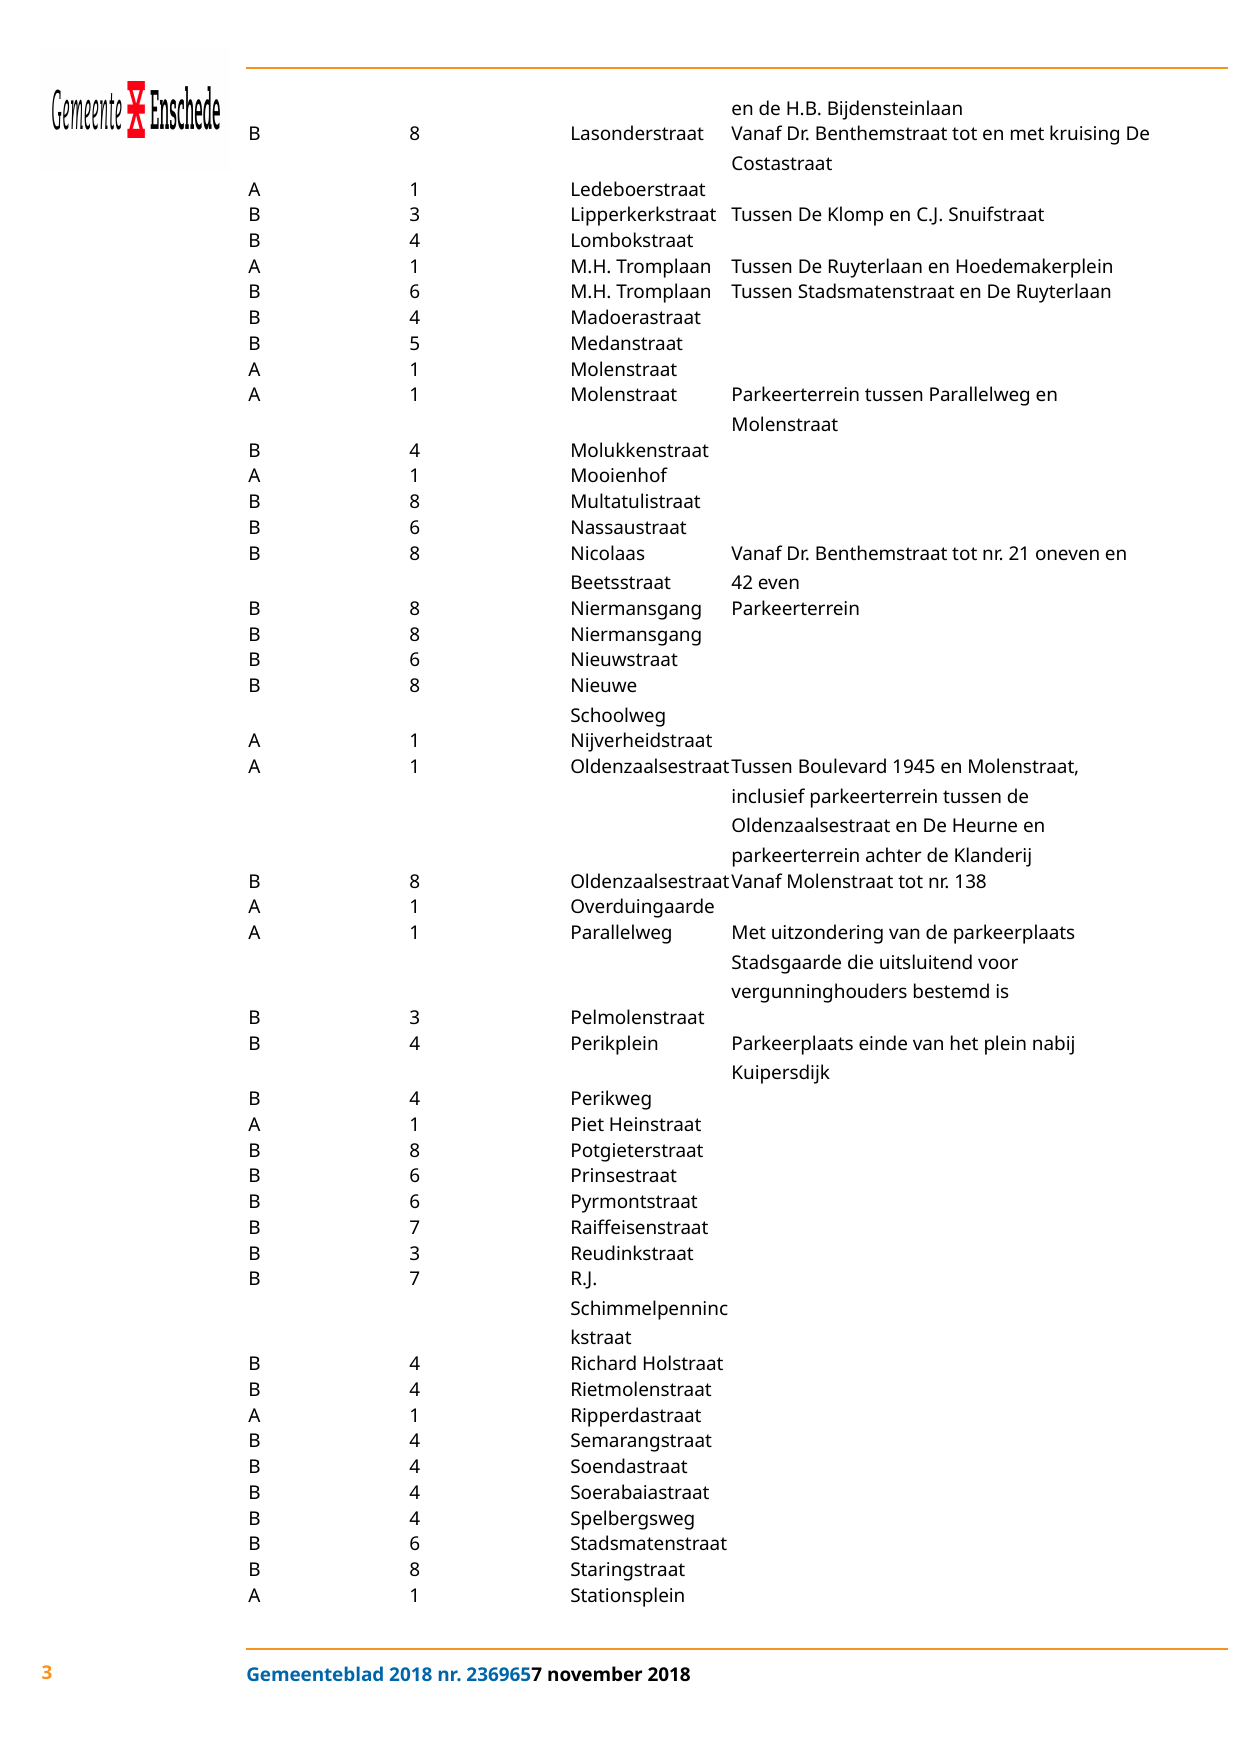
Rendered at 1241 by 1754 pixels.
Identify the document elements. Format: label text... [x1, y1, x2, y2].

table_cell 8 [409, 868, 570, 894]
table_cell [731, 673, 1152, 728]
table_cell [731, 1350, 1152, 1376]
table_cell [731, 1188, 1152, 1214]
table_cell 1 [409, 253, 570, 279]
table_cell 4 [409, 1376, 570, 1402]
table_cell Potgieterstraat [570, 1137, 731, 1162]
table_cell Vanaf Molenstraat tot nr. 138 [731, 868, 1152, 894]
table_cell Stationsplein [570, 1582, 731, 1608]
table_cell Ripperdastraat [570, 1402, 731, 1427]
table_cell Stadsmatenstraat [570, 1530, 731, 1556]
table_cell 4 [409, 1085, 570, 1111]
table_cell Soerabaiastraat [570, 1479, 731, 1505]
table_cell 3 [409, 1240, 570, 1265]
table_cell [731, 1111, 1152, 1137]
table_cell [731, 1137, 1152, 1162]
table_cell Molukkenstraat [570, 437, 731, 463]
table_cell [731, 514, 1152, 540]
table_cell B [248, 1137, 409, 1162]
table_cell [731, 894, 1152, 919]
table_cell Nieuwe Schoolweg [570, 673, 731, 728]
table_cell 4 [409, 1428, 570, 1453]
table_cell Parallelweg [570, 919, 731, 1004]
table_cell 8 [409, 540, 570, 595]
table_cell Spelbergsweg [570, 1505, 731, 1530]
table_cell 7 [409, 1214, 570, 1240]
table_cell [731, 1240, 1152, 1265]
table_cell 1 [409, 463, 570, 488]
table_cell [731, 1530, 1152, 1556]
table_cell 4 [409, 1350, 570, 1376]
table_cell [731, 1163, 1152, 1188]
table_cell 1 [409, 382, 570, 437]
table_cell Met uitzondering van de parkeerplaats Stadsgaarde die uitsluitend voor vergunninghouders bestemd is [731, 919, 1152, 1004]
table_cell B [248, 1453, 409, 1479]
table_cell [731, 1214, 1152, 1240]
table_cell 3 [409, 202, 570, 227]
table_cell [731, 1376, 1152, 1402]
table_cell B [248, 673, 409, 728]
table_cell A [248, 754, 409, 868]
table_cell A [248, 382, 409, 437]
table_cell [731, 728, 1152, 753]
table_cell Tussen Stadsmatenstraat en De Ruyterlaan [731, 279, 1152, 304]
picture [41, 47, 231, 172]
table_cell Pelmolenstraat [570, 1004, 731, 1030]
table_cell 1 [409, 356, 570, 382]
table_cell Staringstraat [570, 1556, 731, 1582]
table_cell B [248, 279, 409, 304]
table_cell Perikweg [570, 1085, 731, 1111]
table_cell Reudinkstraat [570, 1240, 731, 1265]
table_cell [731, 489, 1152, 514]
table_cell B [248, 1556, 409, 1582]
table_cell B [248, 595, 409, 621]
table_cell 6 [409, 279, 570, 304]
table_cell Mooienhof [570, 463, 731, 488]
table_cell 8 [409, 621, 570, 647]
table_cell [731, 227, 1152, 253]
table_cell Parkeerterrein tussen Parallelweg en Molenstraat [731, 382, 1152, 437]
table_cell [731, 647, 1152, 672]
table_cell B [248, 227, 409, 253]
table_cell Nicolaas Beetsstraat [570, 540, 731, 595]
table_cell Semarangstraat [570, 1428, 731, 1453]
table_cell Vanaf Dr. Benthemstraat tot nr. 21 oneven en 42 even [731, 540, 1152, 595]
table_cell [248, 95, 409, 121]
table_cell [731, 463, 1152, 488]
table_cell B [248, 647, 409, 672]
table_cell B [248, 1428, 409, 1453]
table_cell Tussen De Ruyterlaan en Hoedemakerplein [731, 253, 1152, 279]
table_cell B [248, 330, 409, 356]
table_cell Niermansgang [570, 621, 731, 647]
table_cell 4 [409, 1453, 570, 1479]
table_cell 5 [409, 330, 570, 356]
table_cell Madoerastraat [570, 305, 731, 330]
table_cell Niermansgang [570, 595, 731, 621]
table_cell B [248, 1479, 409, 1505]
table_cell 6 [409, 1530, 570, 1556]
table_cell B [248, 1188, 409, 1214]
table_cell Lasonderstraat [570, 121, 731, 176]
table_cell [731, 1505, 1152, 1530]
table_cell B [248, 437, 409, 463]
table_cell Raiffeisenstraat [570, 1214, 731, 1240]
table_cell M.H. Tromplaan [570, 253, 731, 279]
table_cell [731, 305, 1152, 330]
table_cell 1 [409, 728, 570, 753]
table_cell A [248, 1111, 409, 1137]
table_cell A [248, 894, 409, 919]
table_cell 6 [409, 1163, 570, 1188]
table_cell B [248, 489, 409, 514]
table_cell A [248, 919, 409, 1004]
table_cell Oldenzaalsestraat [570, 754, 731, 868]
table_cell A [248, 463, 409, 488]
table_cell 1 [409, 1111, 570, 1137]
table_cell B [248, 305, 409, 330]
table_cell [731, 1582, 1152, 1608]
table_cell 4 [409, 1030, 570, 1085]
table_cell 7 [409, 1265, 570, 1350]
table_cell Perikplein [570, 1030, 731, 1085]
table_cell Tussen De Klomp en C.J. Snuifstraat [731, 202, 1152, 227]
table_cell [731, 330, 1152, 356]
table_cell Molenstraat [570, 382, 731, 437]
table_cell 1 [409, 894, 570, 919]
table_cell B [248, 1030, 409, 1085]
table_cell 4 [409, 305, 570, 330]
table_cell [409, 95, 570, 121]
table_cell B [248, 1505, 409, 1530]
table_cell B [248, 202, 409, 227]
table_cell Ledeboerstraat [570, 176, 731, 202]
table_cell B [248, 1376, 409, 1402]
table_cell Pyrmontstraat [570, 1188, 731, 1214]
table_cell 8 [409, 489, 570, 514]
table_cell [731, 621, 1152, 647]
table_cell 1 [409, 754, 570, 868]
table_cell A [248, 176, 409, 202]
table_cell A [248, 1582, 409, 1608]
table_cell 1 [409, 1582, 570, 1608]
table_cell Nijverheidstraat [570, 728, 731, 753]
table_cell B [248, 540, 409, 595]
table_cell Molenstraat [570, 356, 731, 382]
table_cell 4 [409, 227, 570, 253]
table_cell B [248, 1214, 409, 1240]
table_cell Tussen Boulevard 1945 en Molenstraat, inclusief parkeerterrein tussen de Oldenzaalsestraat en De Heurne en parkeerterrein achter de Klanderij [731, 754, 1152, 868]
table_cell B [248, 621, 409, 647]
table_cell 6 [409, 514, 570, 540]
table_cell B [248, 514, 409, 540]
table_cell B [248, 1163, 409, 1188]
table_cell 1 [409, 919, 570, 1004]
table_cell Vanaf Dr. Benthemstraat tot en met kruising De Costastraat [731, 121, 1152, 176]
table_cell 8 [409, 595, 570, 621]
table_cell B [248, 1265, 409, 1350]
table_cell [731, 1085, 1152, 1111]
table_cell A [248, 728, 409, 753]
table_cell B [248, 121, 409, 176]
table_cell 3 [409, 1004, 570, 1030]
table_cell [731, 437, 1152, 463]
table_cell [731, 1556, 1152, 1582]
table_cell Nieuwstraat [570, 647, 731, 672]
table_cell [731, 356, 1152, 382]
table_cell Richard Holstraat [570, 1350, 731, 1376]
table_cell B [248, 1004, 409, 1030]
table_cell Lombokstraat [570, 227, 731, 253]
table_cell [570, 95, 731, 121]
table_cell 4 [409, 1505, 570, 1530]
table_cell B [248, 1350, 409, 1376]
table_cell [731, 1428, 1152, 1453]
table_cell 8 [409, 673, 570, 728]
table_cell B [248, 1085, 409, 1111]
table_cell 4 [409, 1479, 570, 1505]
table_cell 6 [409, 1188, 570, 1214]
table_cell B [248, 1240, 409, 1265]
table_cell Piet Heinstraat [570, 1111, 731, 1137]
table_cell 4 [409, 437, 570, 463]
table_cell Parkeerterrein [731, 595, 1152, 621]
table_cell A [248, 253, 409, 279]
table_cell Nassaustraat [570, 514, 731, 540]
table_cell [731, 1004, 1152, 1030]
table_cell Soendastraat [570, 1453, 731, 1479]
table_cell Parkeerplaats einde van het plein nabij Kuipersdijk [731, 1030, 1152, 1085]
table_cell [731, 176, 1152, 202]
table_cell Oldenzaalsestraat [570, 868, 731, 894]
table_cell M.H. Tromplaan [570, 279, 731, 304]
table_cell 8 [409, 1137, 570, 1162]
table_cell Rietmolenstraat [570, 1376, 731, 1402]
table_cell 8 [409, 121, 570, 176]
table_cell Medanstraat [570, 330, 731, 356]
table_cell [731, 1265, 1152, 1350]
table_cell 1 [409, 176, 570, 202]
table_cell [731, 1479, 1152, 1505]
table_cell Lipperkerkstraat [570, 202, 731, 227]
table_cell Overduingaarde [570, 894, 731, 919]
table_cell [731, 1402, 1152, 1427]
table_cell Multatulistraat [570, 489, 731, 514]
table_cell B [248, 868, 409, 894]
table_cell [731, 1453, 1152, 1479]
table_cell 8 [409, 1556, 570, 1582]
table_cell A [248, 1402, 409, 1427]
table_cell 1 [409, 1402, 570, 1427]
table_cell en de H.B. Bijdensteinlaan [731, 95, 1152, 121]
table_cell B [248, 1530, 409, 1556]
table_cell R.J. Schimmelpenninckstraat [570, 1265, 731, 1350]
table_cell Prinsestraat [570, 1163, 731, 1188]
table_cell 6 [409, 647, 570, 672]
table_cell A [248, 356, 409, 382]
